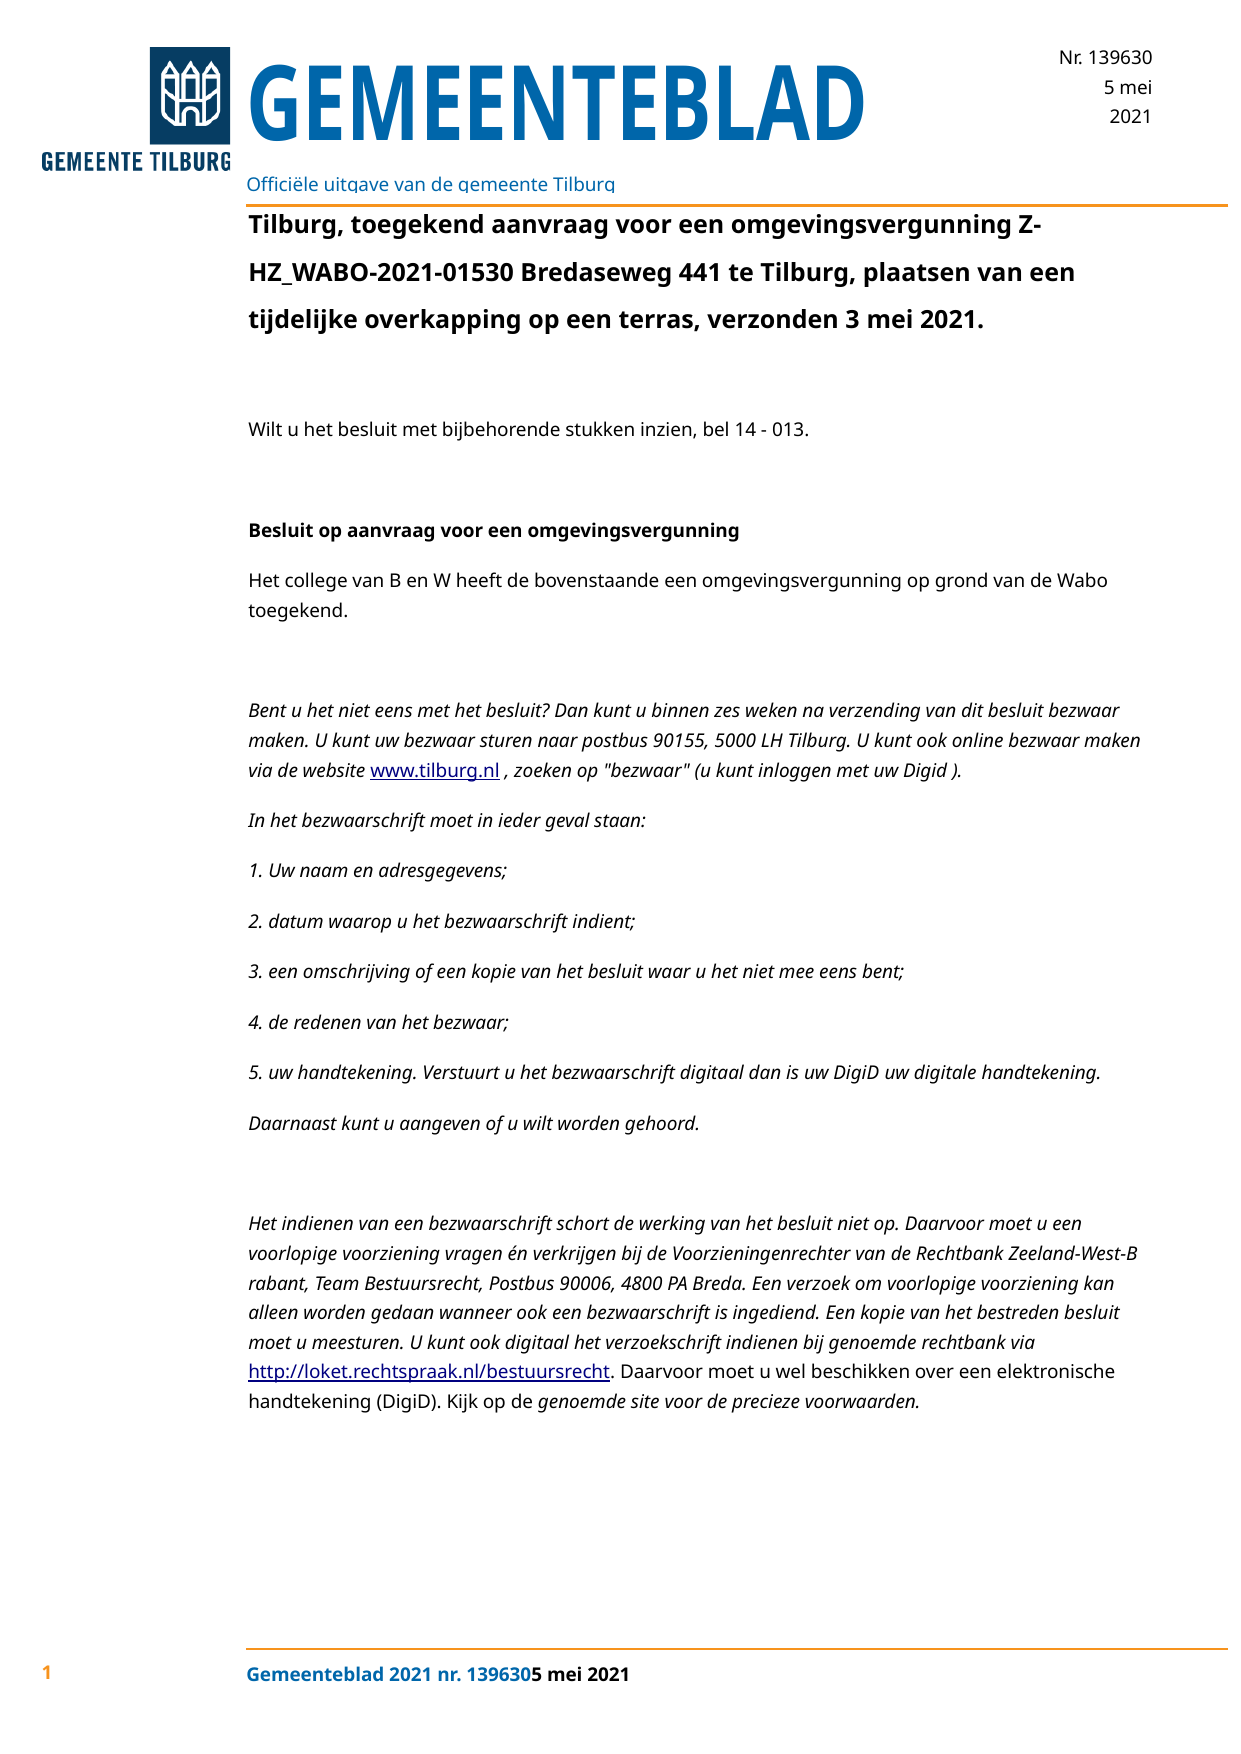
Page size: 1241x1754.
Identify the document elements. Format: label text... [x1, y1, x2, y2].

text Bent u het niet eens met het besluit? Dan kunt u binnen zes weken na verzending van dit besluit bezwaar maken. U kunt uw bezwaar sturen naar postbus 90155, 5000 LH Tilburg. U kunt ook online bezwaar maken via de website www.tilburg.nl , zoeken op "bezwaar" (u kunt inloggen met uw Digid ). [248, 698, 1152, 782]
text 1. Uw naam en adresgegevens; [248, 858, 1152, 883]
text Besluit op aanvraag voor een omgevingsvergunning [248, 517, 1152, 542]
text Het college van B en W heeft de bovenstaande een omgevingsvergunning op grond van de Wabo toegekend. [248, 567, 1152, 622]
text Het indienen van een bezwaarschrift schort de werking van het besluit niet op. Daarvoor moet u een voorlopige voorziening vragen én verkrijgen bij de Voorzieningenrechter van de Rechtbank Zeeland-West-B rabant, Team Bestuursrecht, Postbus 90006, 4800 PA Breda. Een verzoek om voorlopige voorziening kan alleen worden gedaan wanneer ook een bezwaarschrift is ingediend. Een kopie van het bestreden besluit moet u meesturen. U kunt ook digitaal het verzoekschrift indienen bij genoemde rechtbank via http://loket.rechtspraak.nl/bestuursrecht. Daarvoor moet u wel beschikken over een elektronische handtekening (DigiD). Kijk op de genoemde site voor de precieze voorwaarden. [248, 1211, 1152, 1414]
text Daarnaast kunt u aangeven of u wilt worden gehoord. [248, 1110, 1152, 1135]
picture [41, 47, 231, 172]
text 4. de redenen van het bezwaar; [248, 1009, 1152, 1034]
text 2. datum waarop u het bezwaarschrift indient; [248, 908, 1152, 934]
text In het bezwaarschrift moet in ieder geval staan: [248, 807, 1152, 833]
text Wilt u het besluit met bijbehorende stukken inzien, bel 14 - 013. [248, 416, 1152, 442]
text Tilburg, toegekend aanvraag voor een omgevingsvergunning Z-HZ_WABO-2021-01530 Bredaseweg 441 te Tilburg, plaatsen van een tijdelijke overkapping op een terras, verzonden 3 mei 2021. [248, 207, 1152, 336]
text 5. uw handtekening. Verstuurt u het bezwaarschrift digitaal dan is uw DigiD uw digitale handtekening. [248, 1059, 1152, 1085]
text 3. een omschrijving of een kopie van het besluit waar u het niet mee eens bent; [248, 958, 1152, 984]
